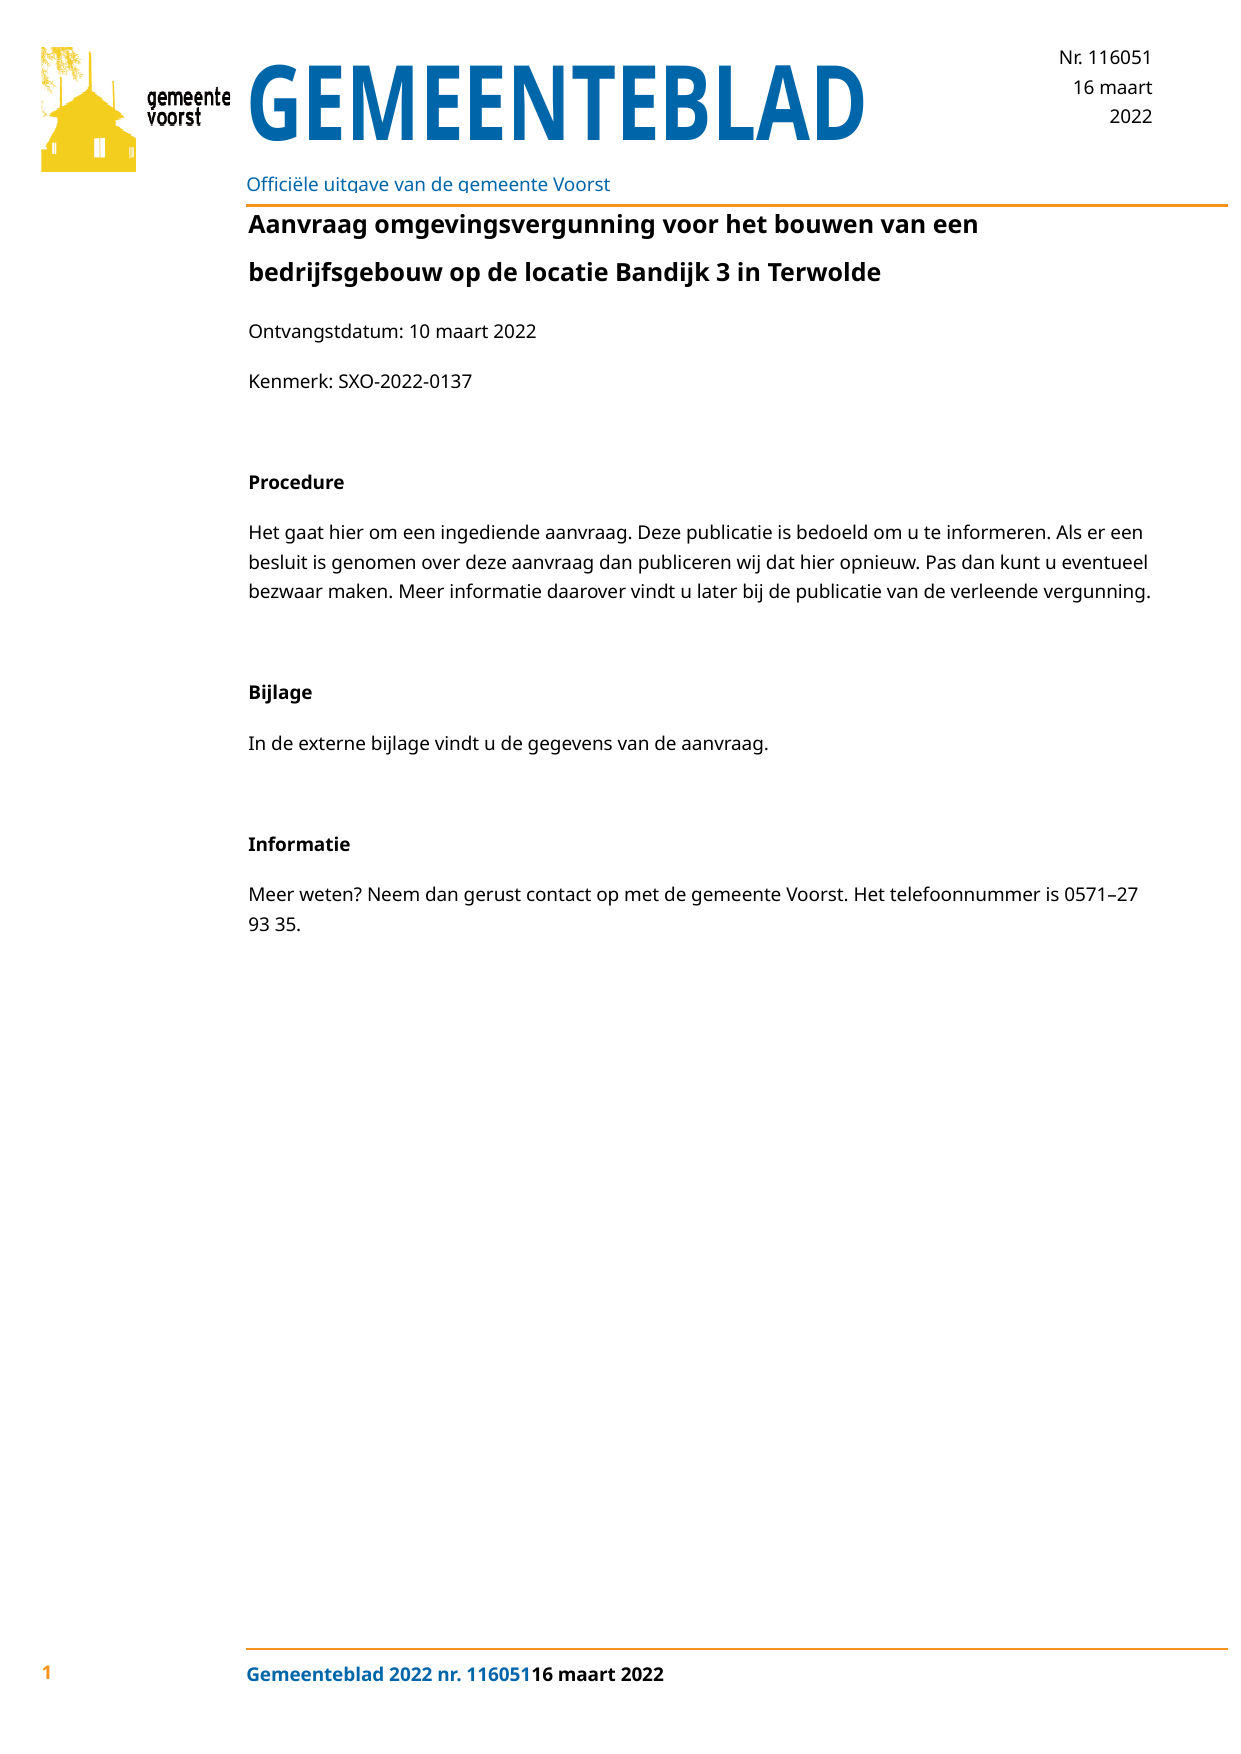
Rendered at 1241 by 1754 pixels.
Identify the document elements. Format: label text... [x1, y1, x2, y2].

text Aanvraag omgevingsvergunning voor het bouwen van een bedrijfsgebouw op de locatie Bandijk 3 in Terwolde [248, 207, 1152, 288]
text Ontvangstdatum: 10 maart 2022 [248, 318, 1152, 344]
text Kenmerk: SXO-2022-0137 [248, 368, 1152, 394]
text Het gaat hier om een ingediende aanvraag. Deze publicatie is bedoeld om u te informeren. Als er een besluit is genomen over deze aanvraag dan publiceren wij dat hier opnieuw. Pas dan kunt u eventueel bezwaar maken. Meer informatie daarover vindt u later bij de publicatie van de verleende vergunning. [248, 519, 1152, 604]
text In de externe bijlage vindt u de gegevens van de aanvraag. [248, 730, 1152, 756]
text Meer weten? Neem dan gerust contact op met de gemeente Voorst. Het telefoonnummer is 0571–27 93 35. [248, 881, 1152, 937]
text Procedure [248, 469, 1152, 495]
text Informatie [248, 831, 1152, 857]
text Bijlage [248, 679, 1152, 705]
picture [41, 47, 231, 172]
